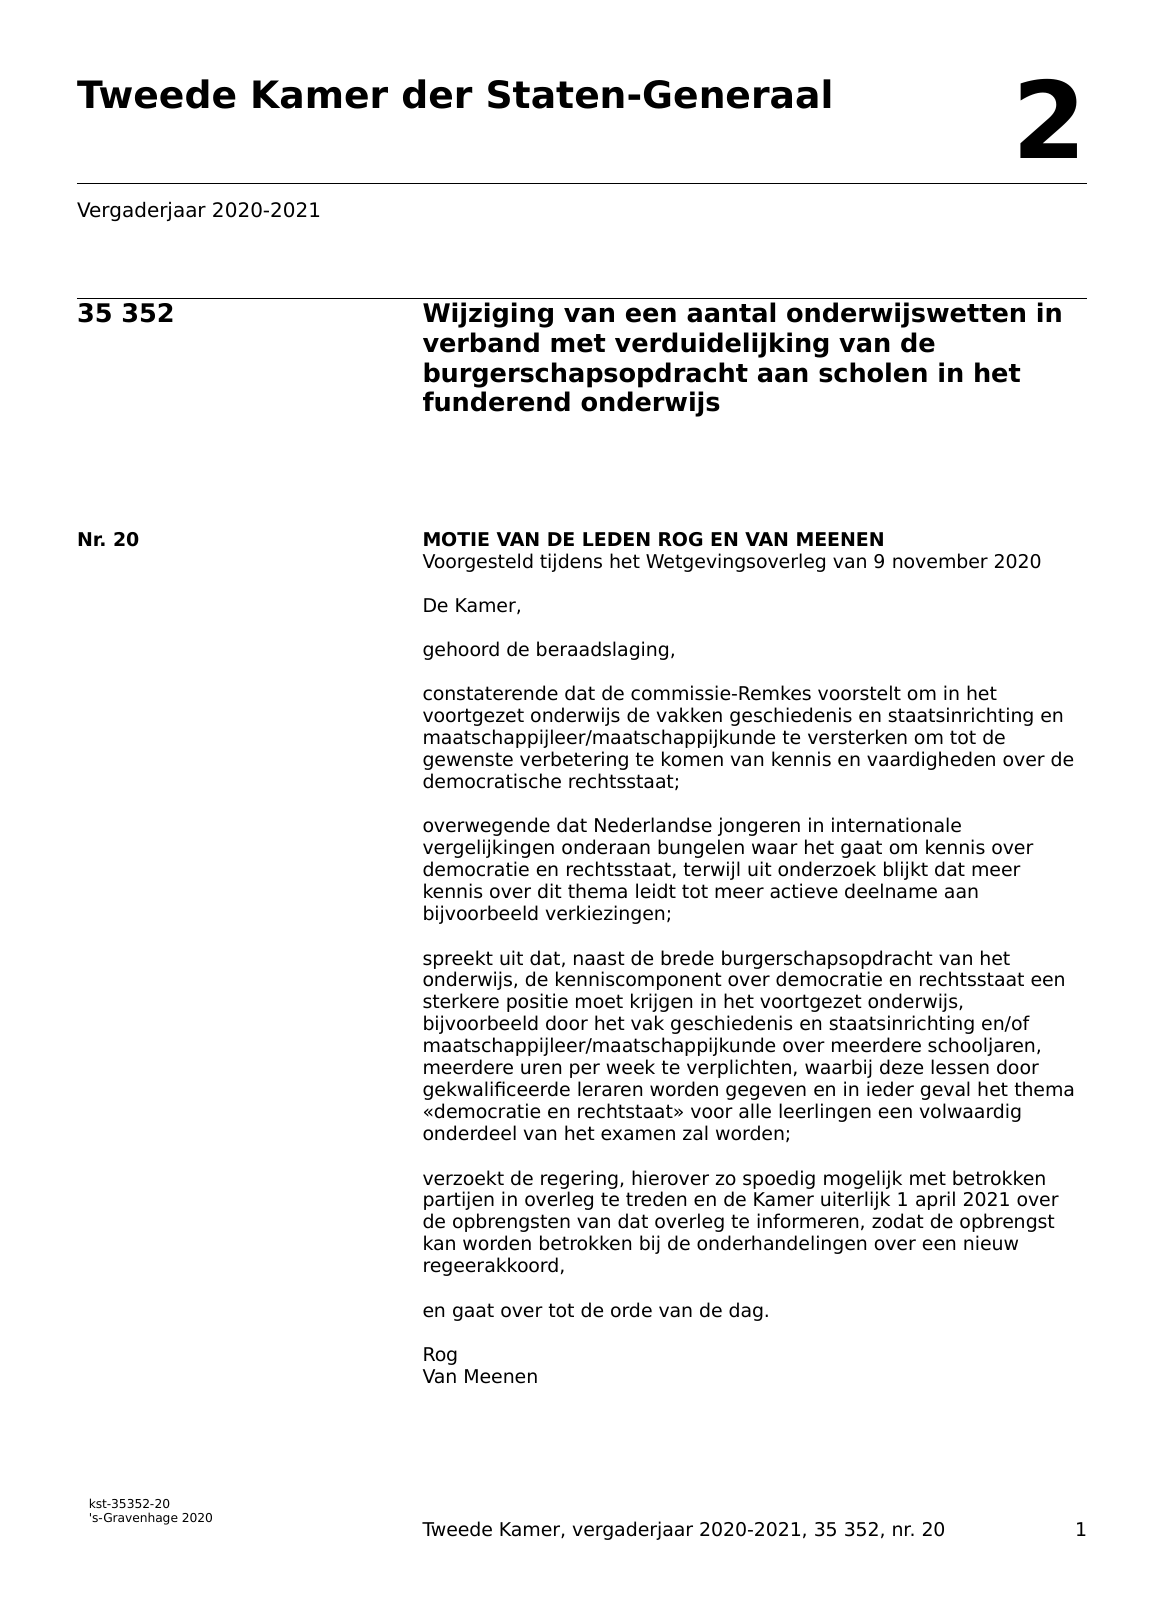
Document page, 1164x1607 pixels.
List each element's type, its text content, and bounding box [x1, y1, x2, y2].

subtitle Nr. 20 MOTIE VAN DE LEDEN ROG EN VAN MEENEN [77, 529, 1087, 551]
text gehoord de beraadslaging, [422, 639, 1087, 661]
text overwegende dat Nederlandse jongeren in internationale vergelijkingen onderaan bungelen waar het gaat om kennis over democratie en rechtsstaat, terwijl uit onderzoek blijkt dat meer kennis over dit thema leidt tot meer actieve deelname aan bijvoorbeeld verkiezingen; [422, 815, 1087, 925]
text constaterende dat de commissie-Remkes voorstelt om in het voortgezet onderwijs de vakken geschiedenis en staatsinrichting en maatschappijleer/maatschappijkunde te versterken om tot de gewenste verbetering te komen van kennis en vaardigheden over de democratische rechtsstaat; [422, 683, 1087, 793]
table_cell Vergaderjaar 2020-2021 [77, 184, 1087, 298]
text verzoekt de regering, hierover zo spoedig mogelijk met betrokken partijen in overleg te treden en de Kamer uiterlijk 1 april 2021 over de opbrengsten van dat overleg te informeren, zodat de opbrengst kan worden betrokken bij de onderhandelingen over een nieuw regeerakkoord, [422, 1167, 1087, 1277]
text Voorgesteld tijdens het Wetgevingsoverleg van 9 november 2020 [422, 551, 1087, 573]
text Van Meenen [422, 1366, 1087, 1388]
subtitle 35 352 Wijziging van een aantal onderwijswetten in verband met verduidelijking van de burgerschapsopdracht aan scholen in het funderend onderwijs [77, 299, 1087, 418]
text Rog [422, 1344, 1087, 1366]
table_header 2 [886, 59, 1087, 183]
text en gaat over tot de orde van de dag. [422, 1299, 1087, 1321]
table_header Tweede Kamer der Staten-Generaal [77, 59, 886, 183]
text 's-Gravenhage 2020 [88, 1511, 323, 1525]
text De Kamer, [422, 595, 1087, 617]
text spreekt uit dat, naast de brede burgerschapsopdracht van het onderwijs, de kenniscomponent over democratie en rechtsstaat een sterkere positie moet krijgen in het voortgezet onderwijs, bijvoorbeeld door het vak geschiedenis en staatsinrichting en/of maatschappijleer/maatschappijkunde over meerdere schooljaren, meerdere uren per week te verplichten, waarbij deze lessen door gekwalificeerde leraren worden gegeven en in ieder geval het thema «democratie en rechtstaat» voor alle leerlingen een volwaardig onderdeel van het examen zal worden; [422, 947, 1087, 1145]
text kst-35352-20 [88, 1497, 323, 1511]
